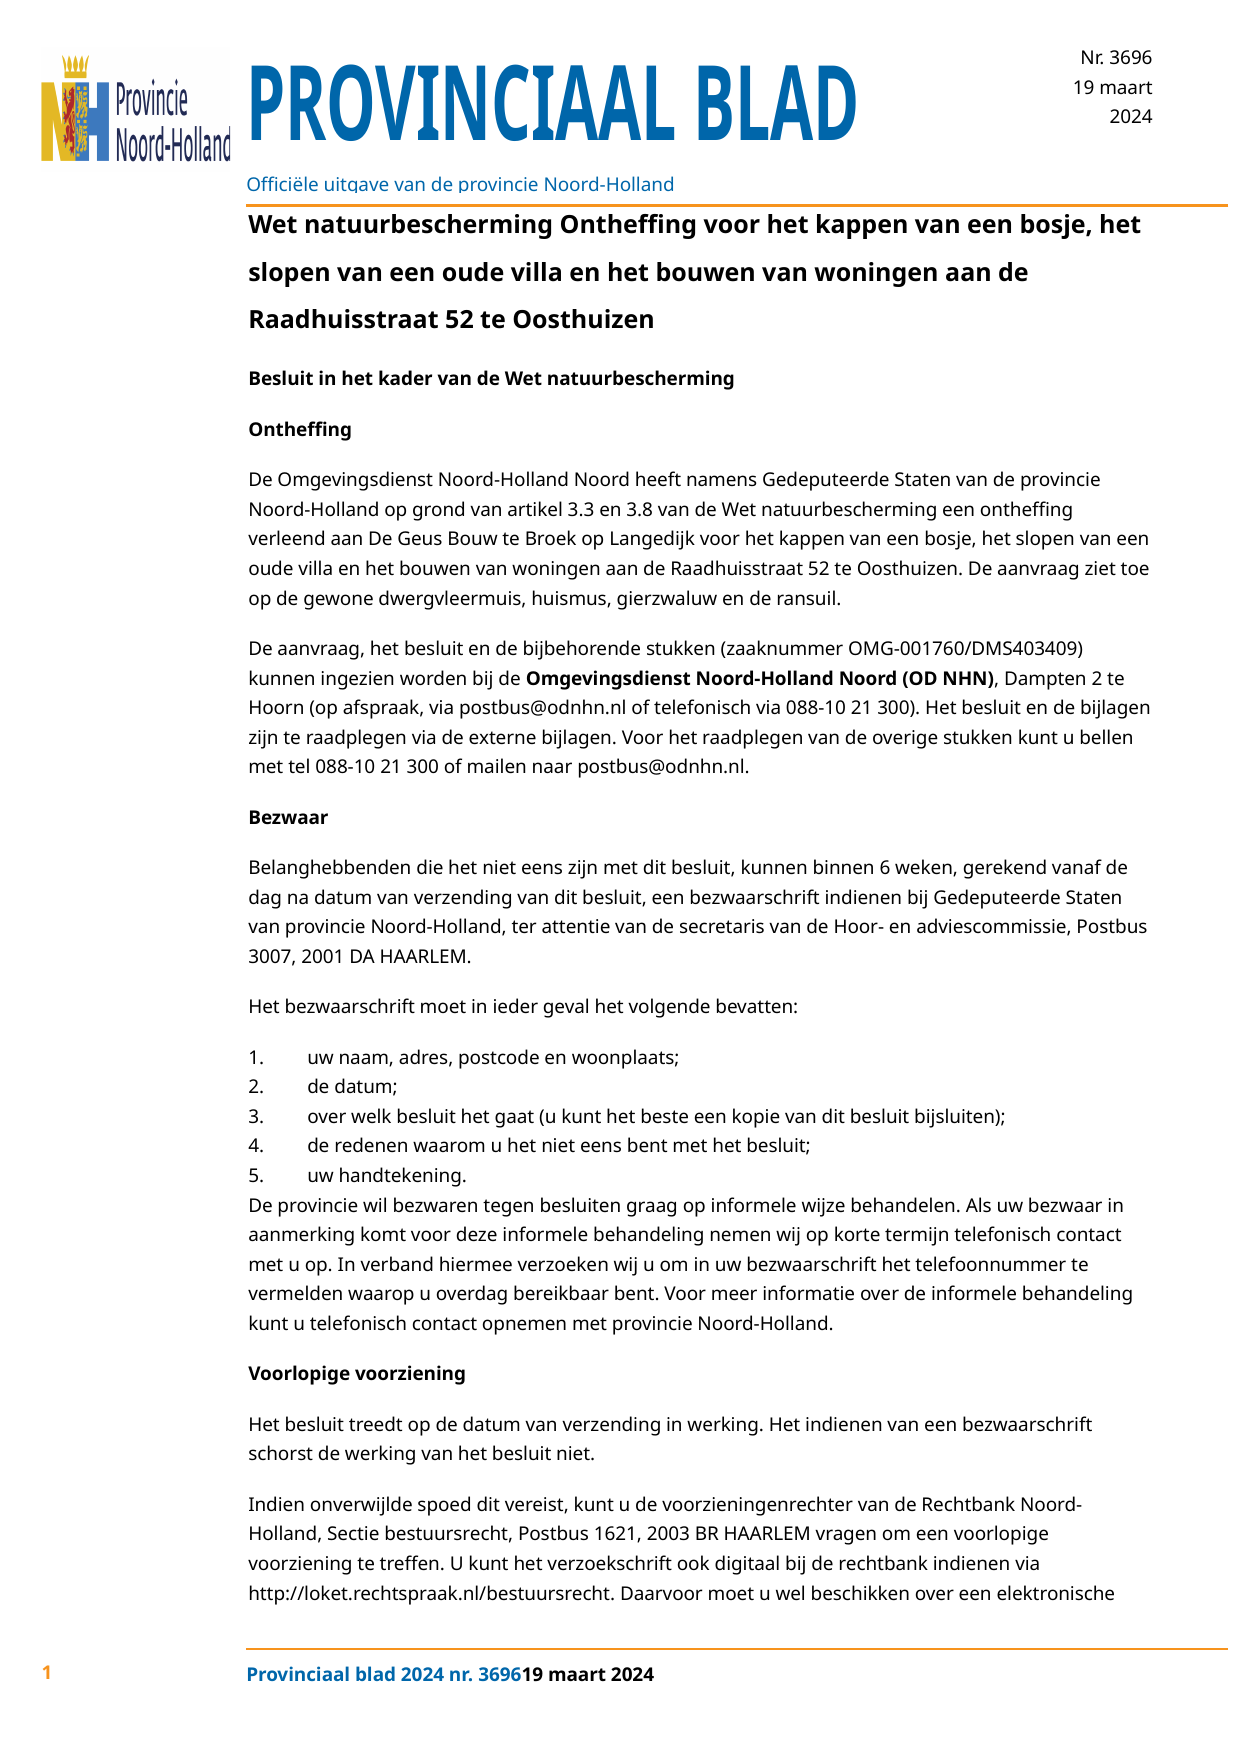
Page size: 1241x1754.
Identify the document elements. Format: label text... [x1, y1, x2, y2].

text Besluit in het kader van de Wet natuurbescherming [248, 366, 1152, 391]
list de datum; [248, 1073, 1152, 1099]
text De aanvraag, het besluit en de bijbehorende stukken (zaaknummer OMG-001760/DMS403409) kunnen ingezien worden bij de Omgevingsdienst Noord-Holland Noord (OD NHN), Dampten 2 te Hoorn (op afspraak, via postbus@odnhn.nl of telefonisch via 088-10 21 300). Het besluit en de bijlagen zijn te raadplegen via de externe bijlagen. Voor het raadplegen van de overige stukken kunt u bellen met tel 088-10 21 300 of mailen naar postbus@odnhn.nl. [248, 635, 1152, 779]
list over welk besluit het gaat (u kunt het beste een kopie van dit besluit bijsluiten); [248, 1103, 1152, 1129]
text Bezwaar [248, 804, 1152, 829]
text Wet natuurbescherming Ontheffing voor het kappen van een bosje, het slopen van een oude villa en het bouwen van woningen aan de Raadhuisstraat 52 te Oosthuizen [248, 207, 1152, 336]
text De Omgevingsdienst Noord-Holland Noord heeft namens Gedeputeerde Staten van de provincie Noord-Holland op grond van artikel 3.3 en 3.8 van de Wet natuurbescherming een ontheffing verleend aan De Geus Bouw te Broek op Langedijk voor het kappen van een bosje, het slopen van een oude villa en het bouwen van woningen aan de Raadhuisstraat 52 te Oosthuizen. De aanvraag ziet toe op de gewone dwergvleermuis, huismus, gierzwaluw en de ransuil. [248, 466, 1152, 610]
text Het bezwaarschrift moet in ieder geval het volgende bevatten: [248, 993, 1152, 1019]
text Indien onverwijlde spoed dit vereist, kunt u de voorzieningenrechter van de Rechtbank Noord-Holland, Sectie bestuursrecht, Postbus 1621, 2003 BR HAARLEM vragen om een voorlopige voorziening te treffen. U kunt het verzoekschrift ook digitaal bij de rechtbank indienen via http://loket.rechtspraak.nl/bestuursrecht. Daarvoor moet u wel beschikken over een elektronische [248, 1491, 1152, 1605]
text Ontheffing [248, 416, 1152, 442]
list uw handtekening. [248, 1162, 1152, 1188]
text Het besluit treedt op de datum van verzending in werking. Het indienen van een bezwaarschrift schorst de werking van het besluit niet. [248, 1411, 1152, 1466]
picture [41, 47, 231, 172]
text De provincie wil bezwaren tegen besluiten graag op informele wijze behandelen. Als uw bezwaar in aanmerking komt voor deze informele behandeling nemen wij op korte termijn telefonisch contact met u op. In verband hiermee verzoeken wij u om in uw bezwaarschrift het telefoonnummer te vermelden waarop u overdag bereikbaar bent. Voor meer informatie over de informele behandeling kunt u telefonisch contact opnemen met provincie Noord-Holland. [248, 1192, 1152, 1336]
list de redenen waarom u het niet eens bent met het besluit; [248, 1133, 1152, 1158]
text Voorlopige voorziening [248, 1361, 1152, 1386]
text Belanghebbenden die het niet eens zijn met dit besluit, kunnen binnen 6 weken, gerekend vanaf de dag na datum van verzending van dit besluit, een bezwaarschrift indienen bij Gedeputeerde Staten van provincie Noord-Holland, ter attentie van de secretaris van de Hoor- en adviescommissie, Postbus 3007, 2001 DA HAARLEM. [248, 854, 1152, 969]
list uw naam, adres, postcode en woonplaats; [248, 1044, 1152, 1069]
